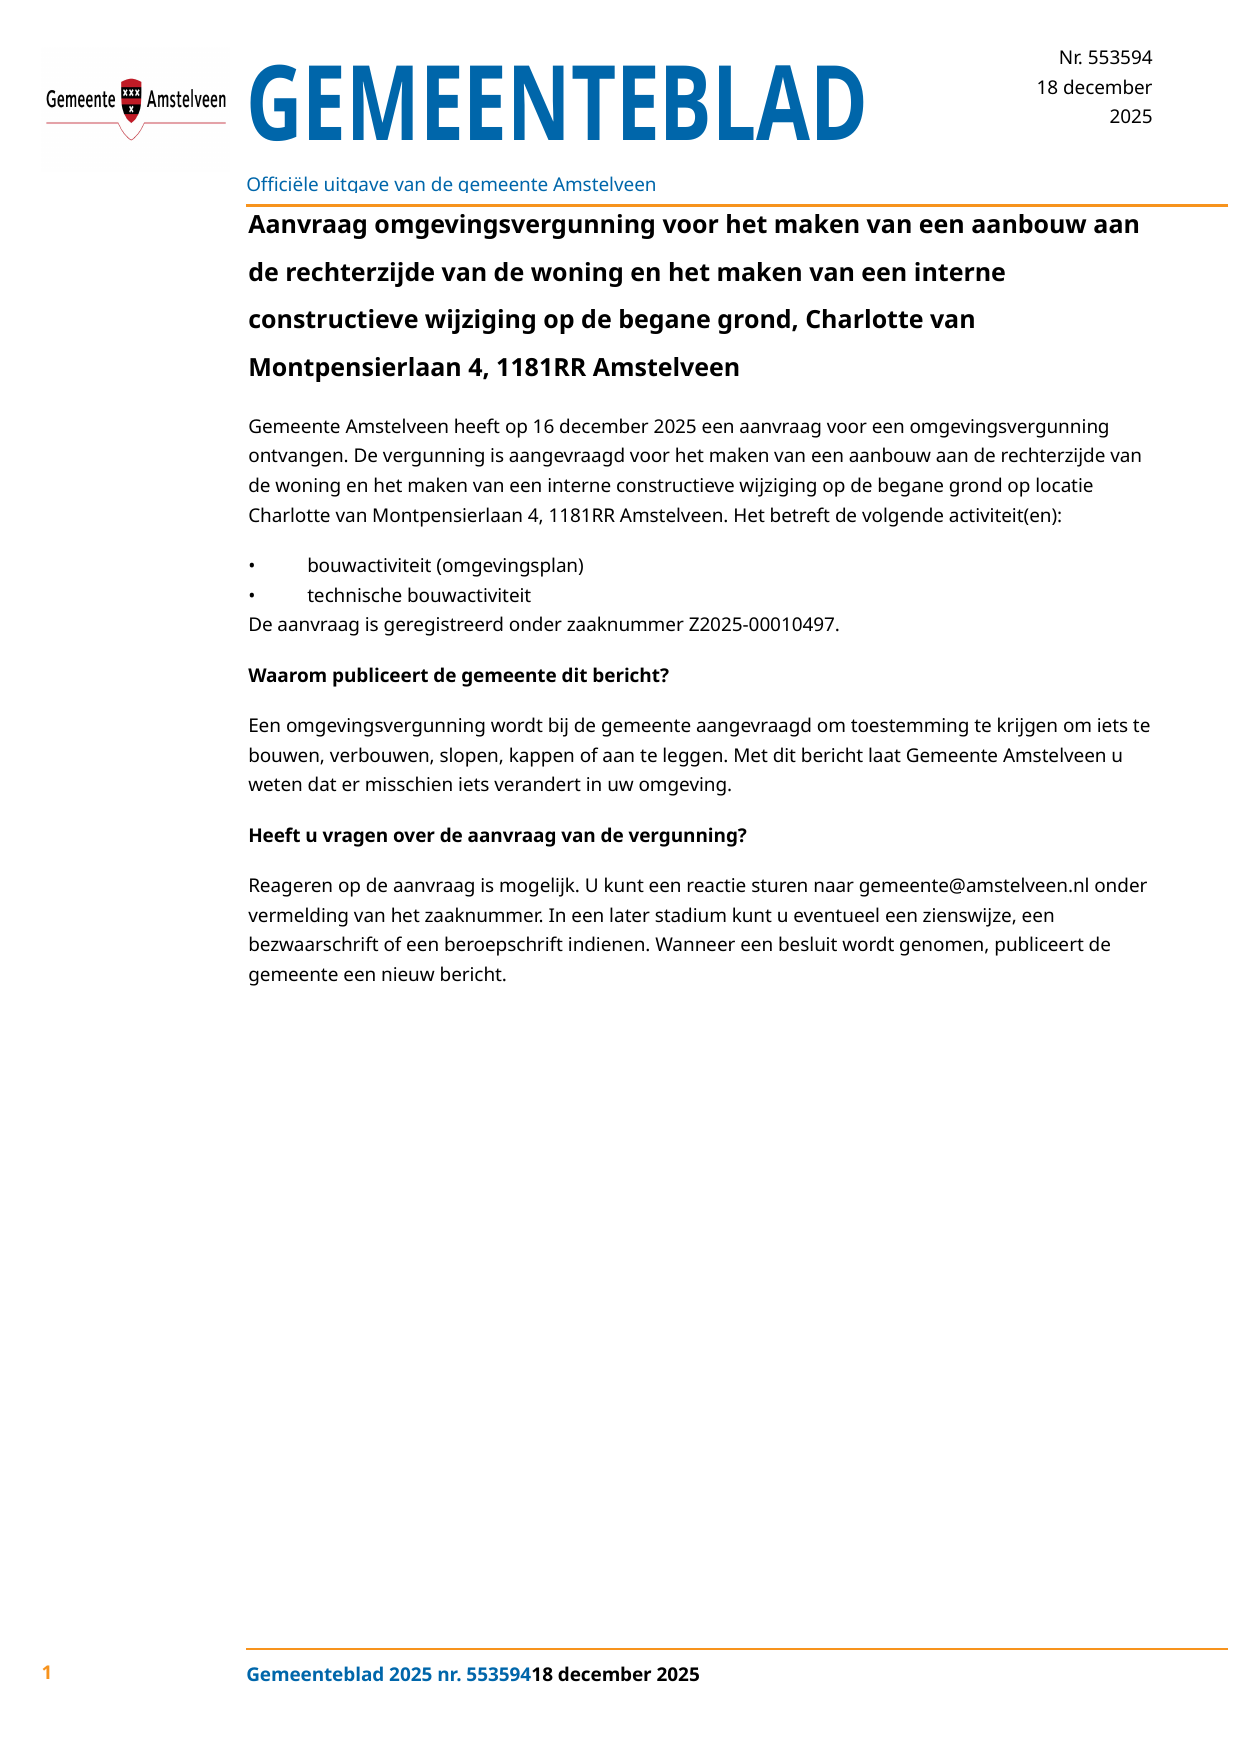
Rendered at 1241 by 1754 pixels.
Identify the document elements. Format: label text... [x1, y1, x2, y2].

list technische bouwactiviteit [248, 582, 1152, 608]
text Heeft u vragen over de aanvraag van de vergunning? [248, 822, 1152, 848]
text Reageren op de aanvraag is mogelijk. U kunt een reactie sturen naar gemeente@amstelveen.nl onder vermelding van het zaaknummer. In een later stadium kunt u eventueel een zienswijze, een bezwaarschrift of een beroepschrift indienen. Wanneer een besluit wordt genomen, publiceert de gemeente een nieuw bericht. [248, 872, 1152, 987]
list bouwactiviteit (omgevingsplan) [248, 552, 1152, 578]
text Waarom publiceert de gemeente dit bericht? [248, 662, 1152, 688]
picture [41, 47, 231, 172]
text Gemeente Amstelveen heeft op 16 december 2025 een aanvraag voor een omgevingsvergunning ontvangen. De vergunning is aangevraagd voor het maken van een aanbouw aan de rechterzijde van de woning en het maken van een interne constructieve wijziging op de begane grond op locatie Charlotte van Montpensierlaan 4, 1181RR Amstelveen. Het betreft de volgende activiteit(en): [248, 413, 1152, 528]
text Aanvraag omgevingsvergunning voor het maken van een aanbouw aan de rechterzijde van de woning en het maken van een interne constructieve wijziging op de begane grond, Charlotte van Montpensierlaan 4, 1181RR Amstelveen [248, 207, 1152, 384]
text Een omgevingsvergunning wordt bij de gemeente aangevraagd om toestemming te krijgen om iets te bouwen, verbouwen, slopen, kappen of aan te leggen. Met dit bericht laat Gemeente Amstelveen u weten dat er misschien iets verandert in uw omgeving. [248, 712, 1152, 797]
text De aanvraag is geregistreerd onder zaaknummer Z2025-00010497. [248, 611, 1152, 637]
